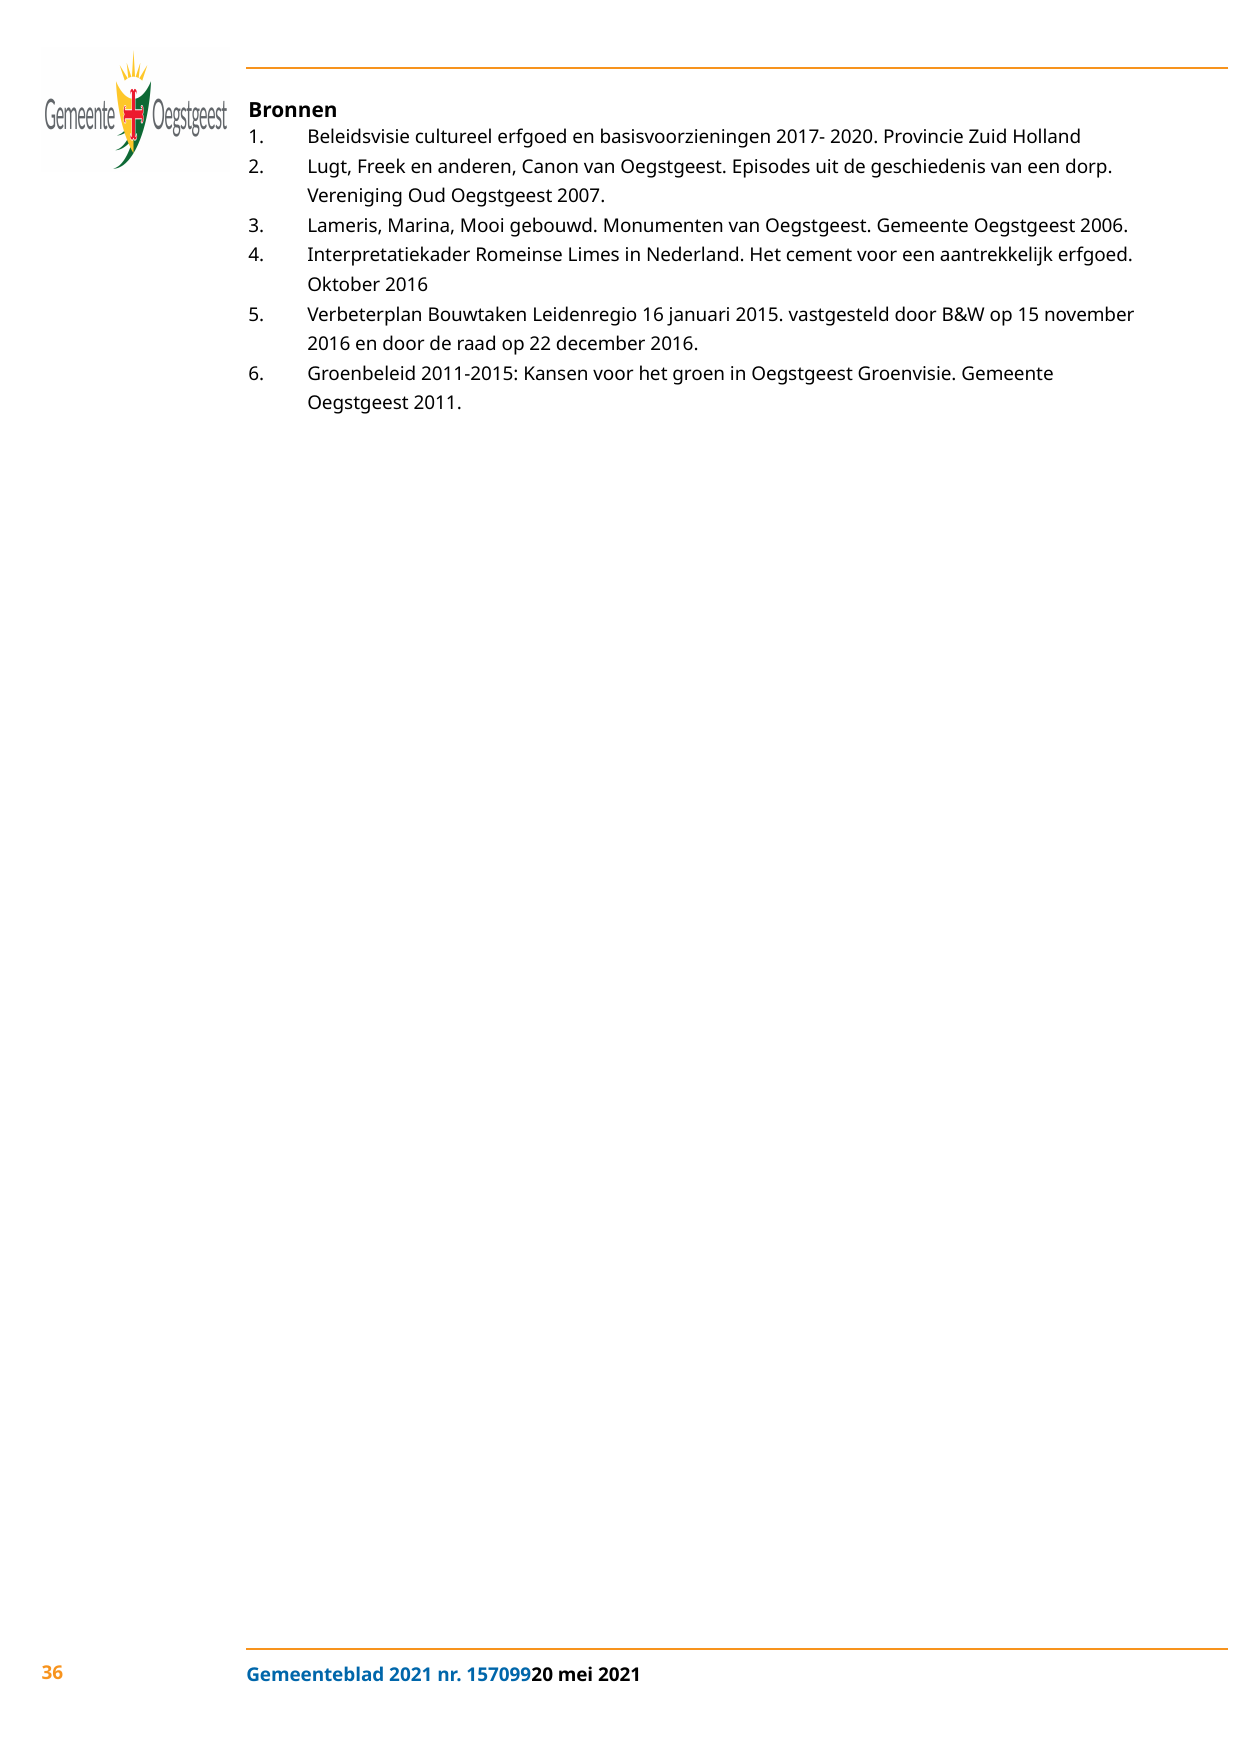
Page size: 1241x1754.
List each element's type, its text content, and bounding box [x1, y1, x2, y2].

list Lameris, Marina, Mooi gebouwd. Monumenten van Oegstgeest. Gemeente Oegstgeest 2006. [248, 212, 1152, 238]
list Verbeterplan Bouwtaken Leidenregio 16 januari 2015. vastgesteld door B&W op 15 november 2016 en door de raad op 22 december 2016. [248, 301, 1152, 356]
list Beleidsvisie cultureel erfgoed en basisvoorzieningen 2017- 2020. Provincie Zuid Holland [248, 123, 1152, 149]
list Interpretatiekader Romeinse Limes in Nederland. Het cement voor een aantrekkelijk erfgoed. Oktober 2016 [248, 242, 1152, 297]
text Bronnen [248, 95, 1152, 123]
list Lugt, Freek en anderen, Canon van Oegstgeest. Episodes uit de geschiedenis van een dorp. Vereniging Oud Oegstgeest 2007. [248, 153, 1152, 208]
picture [41, 47, 231, 172]
list Groenbeleid 2011-2015: Kansen voor het groen in Oegstgeest Groenvisie. Gemeente Oegstgeest 2011. [248, 360, 1152, 415]
